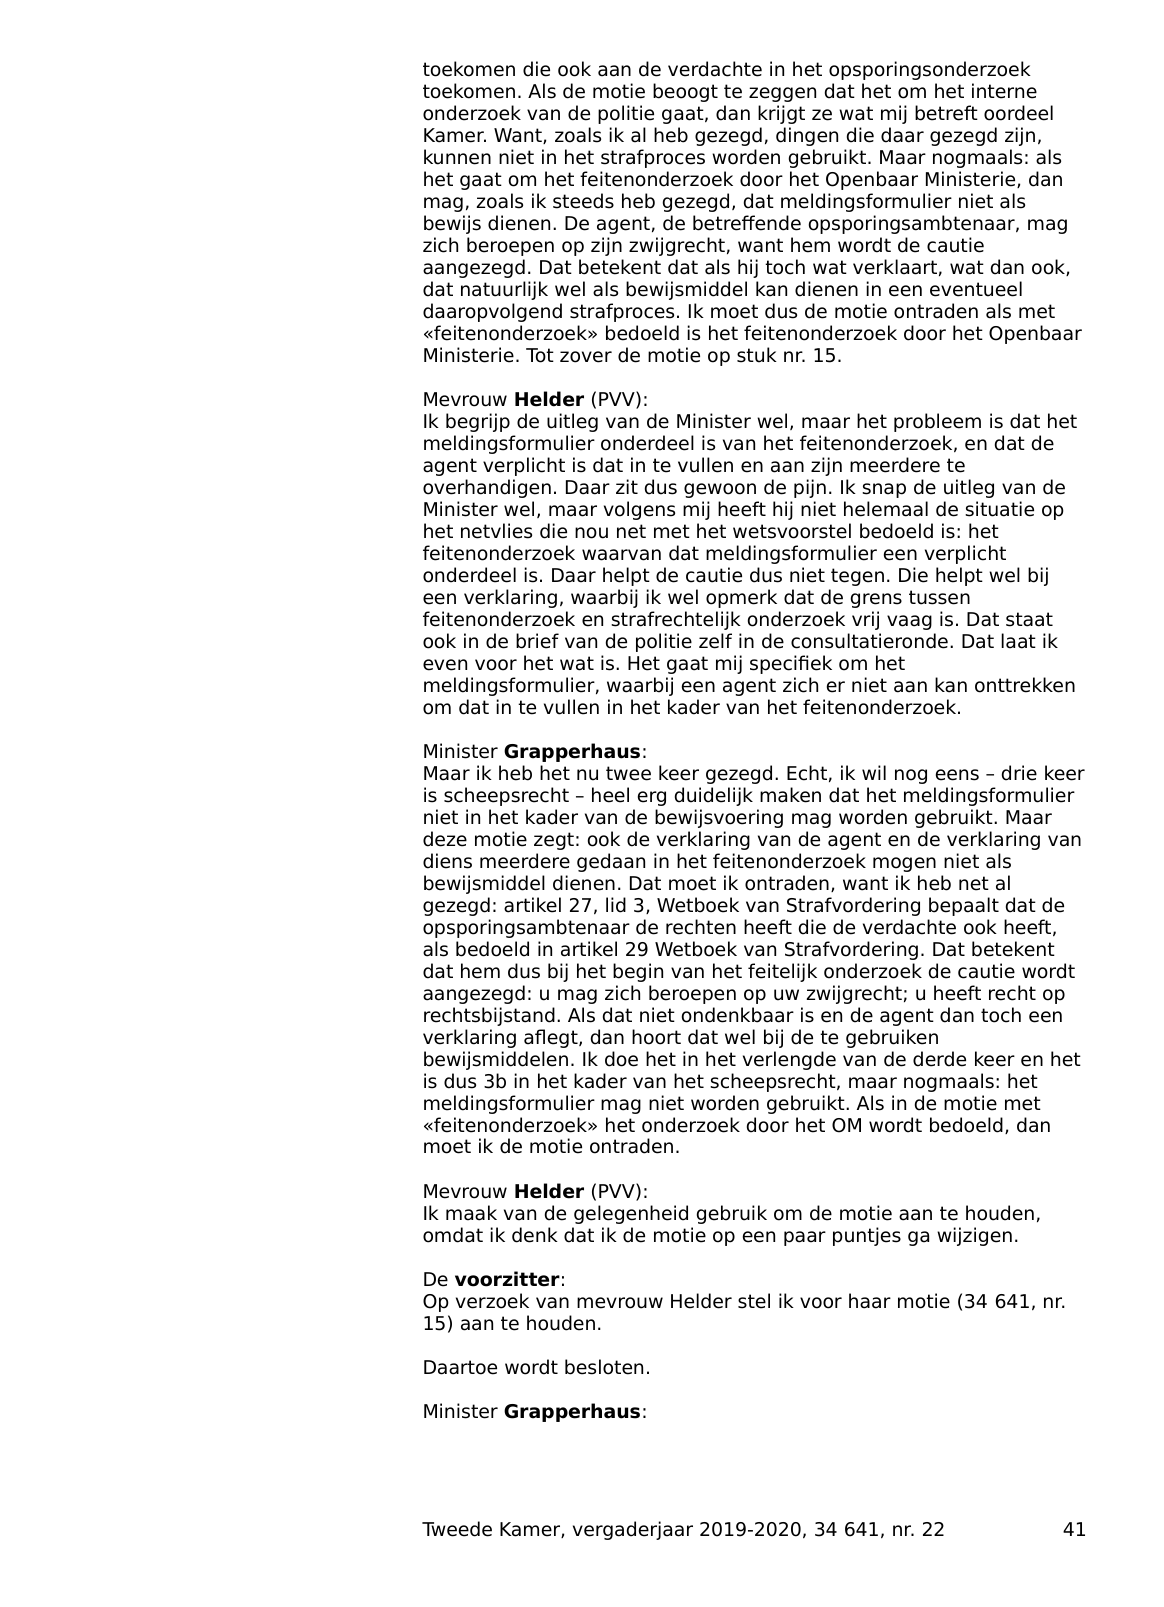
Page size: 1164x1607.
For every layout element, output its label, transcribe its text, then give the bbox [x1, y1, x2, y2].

text Mevrouw Helder (PVV): [422, 1181, 1087, 1203]
text Mevrouw Helder (PVV): [422, 389, 1087, 411]
text toekomen die ook aan de verdachte in het opsporingsonderzoek toekomen. Als de motie beoogt te zeggen dat het om het interne onderzoek van de politie gaat, dan krijgt ze wat mij betreft oordeel Kamer. Want, zoals ik al heb gezegd, dingen die daar gezegd zijn, kunnen niet in het strafproces worden gebruikt. Maar nogmaals: als het gaat om het feitenonderzoek door het Openbaar Ministerie, dan mag, zoals ik steeds heb gezegd, dat meldingsformulier niet als bewijs dienen. De agent, de betreffende opsporingsambtenaar, mag zich beroepen op zijn zwijgrecht, want hem wordt de cautie aangezegd. Dat betekent dat als hij toch wat verklaart, wat dan ook, dat natuurlijk wel als bewijsmiddel kan dienen in een eventueel daaropvolgend strafproces. Ik moet dus de motie ontraden als met «feitenonderzoek» bedoeld is het feitenonderzoek door het Openbaar Ministerie. Tot zover de motie op stuk nr. 15. [422, 59, 1087, 367]
text Ik begrijp de uitleg van de Minister wel, maar het probleem is dat het meldingsformulier onderdeel is van het feitenonderzoek, en dat de agent verplicht is dat in te vullen en aan zijn meerdere te overhandigen. Daar zit dus gewoon de pijn. Ik snap de uitleg van de Minister wel, maar volgens mij heeft hij niet helemaal de situatie op het netvlies die nou net met het wetsvoorstel bedoeld is: het feitenonderzoek waarvan dat meldingsformulier een verplicht onderdeel is. Daar helpt de cautie dus niet tegen. Die helpt wel bij een verklaring, waarbij ik wel opmerk dat de grens tussen feitenonderzoek en strafrechtelijk onderzoek vrij vaag is. Dat staat ook in de brief van de politie zelf in de consultatieronde. Dat laat ik even voor het wat is. Het gaat mij specifiek om het meldingsformulier, waarbij een agent zich er niet aan kan onttrekken om dat in te vullen in het kader van het feitenonderzoek. [422, 411, 1087, 719]
text Op verzoek van mevrouw Helder stel ik voor haar motie (34 641, nr. 15) aan te houden. [422, 1291, 1087, 1335]
text Minister Grapperhaus: [422, 1401, 1087, 1423]
text Daartoe wordt besloten. [422, 1357, 1087, 1379]
text Ik maak van de gelegenheid gebruik om de motie aan te houden, omdat ik denk dat ik de motie op een paar puntjes ga wijzigen. [422, 1203, 1087, 1247]
text Minister Grapperhaus: [422, 741, 1087, 763]
text De voorzitter: [422, 1269, 1087, 1291]
text Maar ik heb het nu twee keer gezegd. Echt, ik wil nog eens – drie keer is scheepsrecht – heel erg duidelijk maken dat het meldingsformulier niet in het kader van de bewijsvoering mag worden gebruikt. Maar deze motie zegt: ook de verklaring van de agent en de verklaring van diens meerdere gedaan in het feitenonderzoek mogen niet als bewijsmiddel dienen. Dat moet ik ontraden, want ik heb net al gezegd: artikel 27, lid 3, Wetboek van Strafvordering bepaalt dat de opsporingsambtenaar de rechten heeft die de verdachte ook heeft, als bedoeld in artikel 29 Wetboek van Strafvordering. Dat betekent dat hem dus bij het begin van het feitelijk onderzoek de cautie wordt aangezegd: u mag zich beroepen op uw zwijgrecht; u heeft recht op rechtsbijstand. Als dat niet ondenkbaar is en de agent dan toch een verklaring aflegt, dan hoort dat wel bij de te gebruiken bewijsmiddelen. Ik doe het in het verlengde van de derde keer en het is dus 3b in het kader van het scheepsrecht, maar nogmaals: het meldingsformulier mag niet worden gebruikt. Als in de motie met «feitenonderzoek» het onderzoek door het OM wordt bedoeld, dan moet ik de motie ontraden. [422, 763, 1087, 1158]
